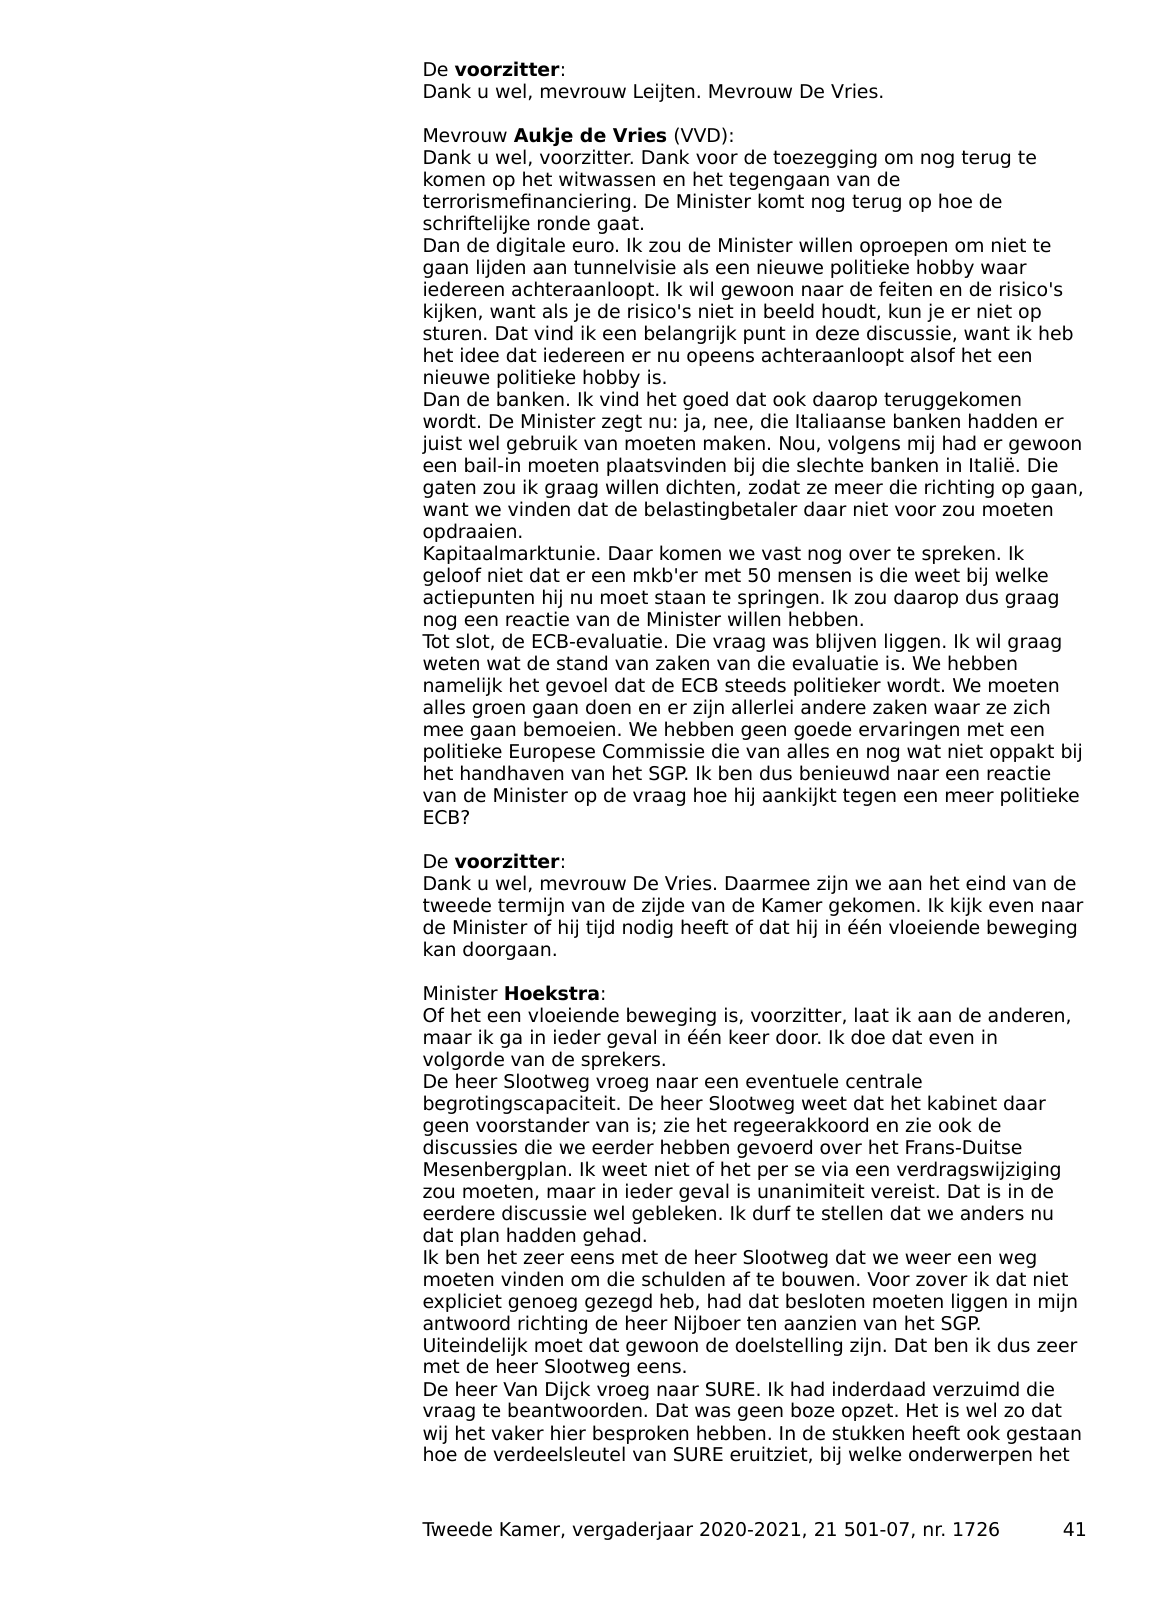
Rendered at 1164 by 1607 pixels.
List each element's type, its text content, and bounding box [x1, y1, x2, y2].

text Kapitaalmarktunie. Daar komen we vast nog over te spreken. Ik geloof niet dat er een mkb'er met 50 mensen is die weet bij welke actiepunten hij nu moet staan te springen. Ik zou daarop dus graag nog een reactie van de Minister willen hebben. [422, 543, 1087, 631]
text De voorzitter: [422, 851, 1087, 873]
text Dan de digitale euro. Ik zou de Minister willen oproepen om niet te gaan lijden aan tunnelvisie als een nieuwe politieke hobby waar iedereen achteraanloopt. Ik wil gewoon naar de feiten en de risico's kijken, want als je de risico's niet in beeld houdt, kun je er niet op sturen. Dat vind ik een belangrijk punt in deze discussie, want ik heb het idee dat iedereen er nu opeens achteraanloopt alsof het een nieuwe politieke hobby is. [422, 235, 1087, 389]
text Dank u wel, mevrouw Leijten. Mevrouw De Vries. [422, 81, 1087, 103]
text Ik ben het zeer eens met de heer Slootweg dat we weer een weg moeten vinden om die schulden af te bouwen. Voor zover ik dat niet expliciet genoeg gezegd heb, had dat besloten moeten liggen in mijn antwoord richting de heer Nijboer ten aanzien van het SGP. Uiteindelijk moet dat gewoon de doelstelling zijn. Dat ben ik dus zeer met de heer Slootweg eens. [422, 1247, 1087, 1378]
text De heer Van Dijck vroeg naar SURE. Ik had inderdaad verzuimd die vraag te beantwoorden. Dat was geen boze opzet. Het is wel zo dat wij het vaker hier besproken hebben. In de stukken heeft ook gestaan hoe de verdeelsleutel van SURE eruitziet, bij welke onderwerpen het [422, 1378, 1087, 1466]
text Dank u wel, voorzitter. Dank voor de toezegging om nog terug te komen op het witwassen en het tegengaan van de terrorismefinanciering. De Minister komt nog terug op hoe de schriftelijke ronde gaat. [422, 147, 1087, 235]
text De heer Slootweg vroeg naar een eventuele centrale begrotingscapaciteit. De heer Slootweg weet dat het kabinet daar geen voorstander van is; zie het regeerakkoord en zie ook de discussies die we eerder hebben gevoerd over het Frans-Duitse Mesenbergplan. Ik weet niet of het per se via een verdragswijziging zou moeten, maar in ieder geval is unanimiteit vereist. Dat is in de eerdere discussie wel gebleken. Ik durf te stellen dat we anders nu dat plan hadden gehad. [422, 1071, 1087, 1247]
text Minister Hoekstra: [422, 983, 1087, 1005]
text Of het een vloeiende beweging is, voorzitter, laat ik aan de anderen, maar ik ga in ieder geval in één keer door. Ik doe dat even in volgorde van de sprekers. [422, 1005, 1087, 1071]
text De voorzitter: [422, 59, 1087, 81]
text Tot slot, de ECB-evaluatie. Die vraag was blijven liggen. Ik wil graag weten wat de stand van zaken van die evaluatie is. We hebben namelijk het gevoel dat de ECB steeds politieker wordt. We moeten alles groen gaan doen en er zijn allerlei andere zaken waar ze zich mee gaan bemoeien. We hebben geen goede ervaringen met een politieke Europese Commissie die van alles en nog wat niet oppakt bij het handhaven van het SGP. Ik ben dus benieuwd naar een reactie van de Minister op de vraag hoe hij aankijkt tegen een meer politieke ECB? [422, 631, 1087, 828]
text Dank u wel, mevrouw De Vries. Daarmee zijn we aan het eind van de tweede termijn van de zijde van de Kamer gekomen. Ik kijk even naar de Minister of hij tijd nodig heeft of dat hij in één vloeiende beweging kan doorgaan. [422, 873, 1087, 961]
text Dan de banken. Ik vind het goed dat ook daarop teruggekomen wordt. De Minister zegt nu: ja, nee, die Italiaanse banken hadden er juist wel gebruik van moeten maken. Nou, volgens mij had er gewoon een bail-in moeten plaatsvinden bij die slechte banken in Italië. Die gaten zou ik graag willen dichten, zodat ze meer die richting op gaan, want we vinden dat de belastingbetaler daar niet voor zou moeten opdraaien. [422, 389, 1087, 543]
text Mevrouw Aukje de Vries (VVD): [422, 125, 1087, 147]
